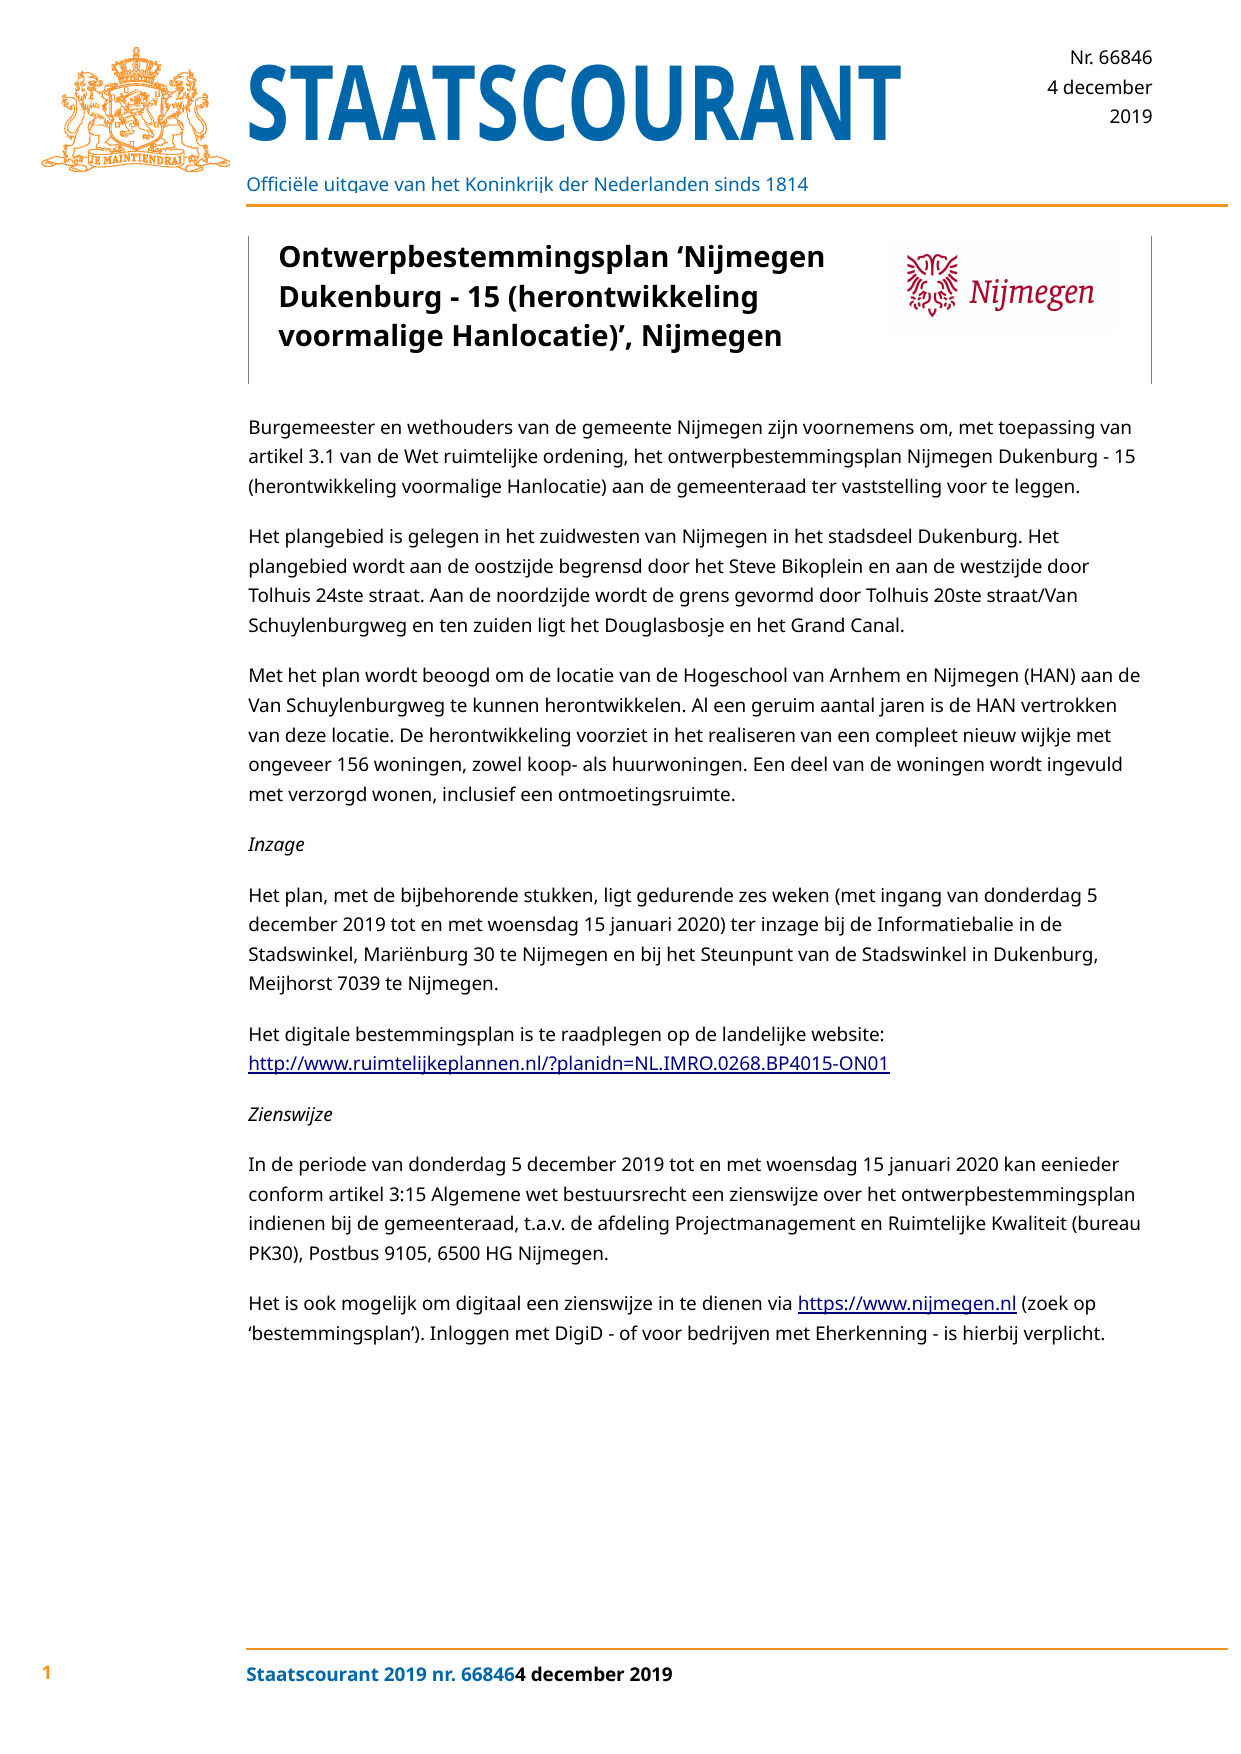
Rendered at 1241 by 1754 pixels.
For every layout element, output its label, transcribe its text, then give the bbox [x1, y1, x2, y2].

text Zienswijze [248, 1101, 1152, 1127]
text Het is ook mogelijk om digitaal een zienswijze in te dienen via https://www.nijmegen.nl (zoek op ‘bestemmingsplan’). Inloggen met DigiD - of voor bedrijven met Eherkenning - is hierbij verplicht. [248, 1291, 1152, 1346]
text In de periode van donderdag 5 december 2019 tot en met woensdag 15 januari 2020 kan eenieder conform artikel 3:15 Algemene wet bestuursrecht een zienswijze over het ontwerpbestemmingsplan indienen bij de gemeenteraad, t.a.v. de afdeling Projectmanagement en Ruimtelijke Kwaliteit (bureau PK30), Postbus 9105, 6500 HG Nijmegen. [248, 1151, 1152, 1266]
text Inzage [248, 831, 1152, 857]
table_header [850, 236, 1151, 384]
text Het plangebied is gelegen in het zuidwesten van Nijmegen in het stadsdeel Dukenburg. Het plangebied wordt aan de oostzijde begrensd door het Steve Bikoplein en aan de westzijde door Tolhuis 24ste straat. Aan de noordzijde wordt de grens gevormd door Tolhuis 20ste straat/Van Schuylenburgweg en ten zuiden ligt het Douglasbosje en het Grand Canal. [248, 523, 1152, 638]
picture [882, 236, 1119, 334]
text Het plan, met de bijbehorende stukken, ligt gedurende zes weken (met ingang van donderdag 5 december 2019 tot en met woensdag 15 januari 2020) ter inzage bij de Informatiebalie in de Stadswinkel, Mariënburg 30 te Nijmegen en bij het Steunpunt van de Stadswinkel in Dukenburg, Meijhorst 7039 te Nijmegen. [248, 882, 1152, 996]
text Met het plan wordt beoogd om de locatie van de Hogeschool van Arnhem en Nijmegen (HAN) aan de Van Schuylenburgweg te kunnen herontwikkelen. Al een geruim aantal jaren is de HAN vertrokken van deze locatie. De herontwikkeling voorziet in het realiseren van een compleet nieuw wijkje met ongeveer 156 woningen, zowel koop- als huurwoningen. Een deel van de woningen wordt ingevuld met verzorgd wonen, inclusief een ontmoetingsruimte. [248, 663, 1152, 807]
text Burgemeester en wethouders van de gemeente Nijmegen zijn voornemens om, met toepassing van artikel 3.1 van de Wet ruimtelijke ordening, het ontwerpbestemmingsplan Nijmegen Dukenburg - 15 (herontwikkeling voormalige Hanlocatie) aan de gemeenteraad ter vaststelling voor te leggen. [248, 414, 1152, 499]
text Het digitale bestemmingsplan is te raadplegen op de landelijke website: http://www.ruimtelijkeplannen.nl/?planidn=NL.IMRO.0268.BP4015-ON01 [248, 1021, 1152, 1076]
table_header Ontwerpbestemmingsplan ‘Nijmegen Dukenburg - 15 (herontwikkeling voormalige Hanlocatie)’, Nijmegen [249, 236, 850, 384]
picture [41, 47, 231, 172]
